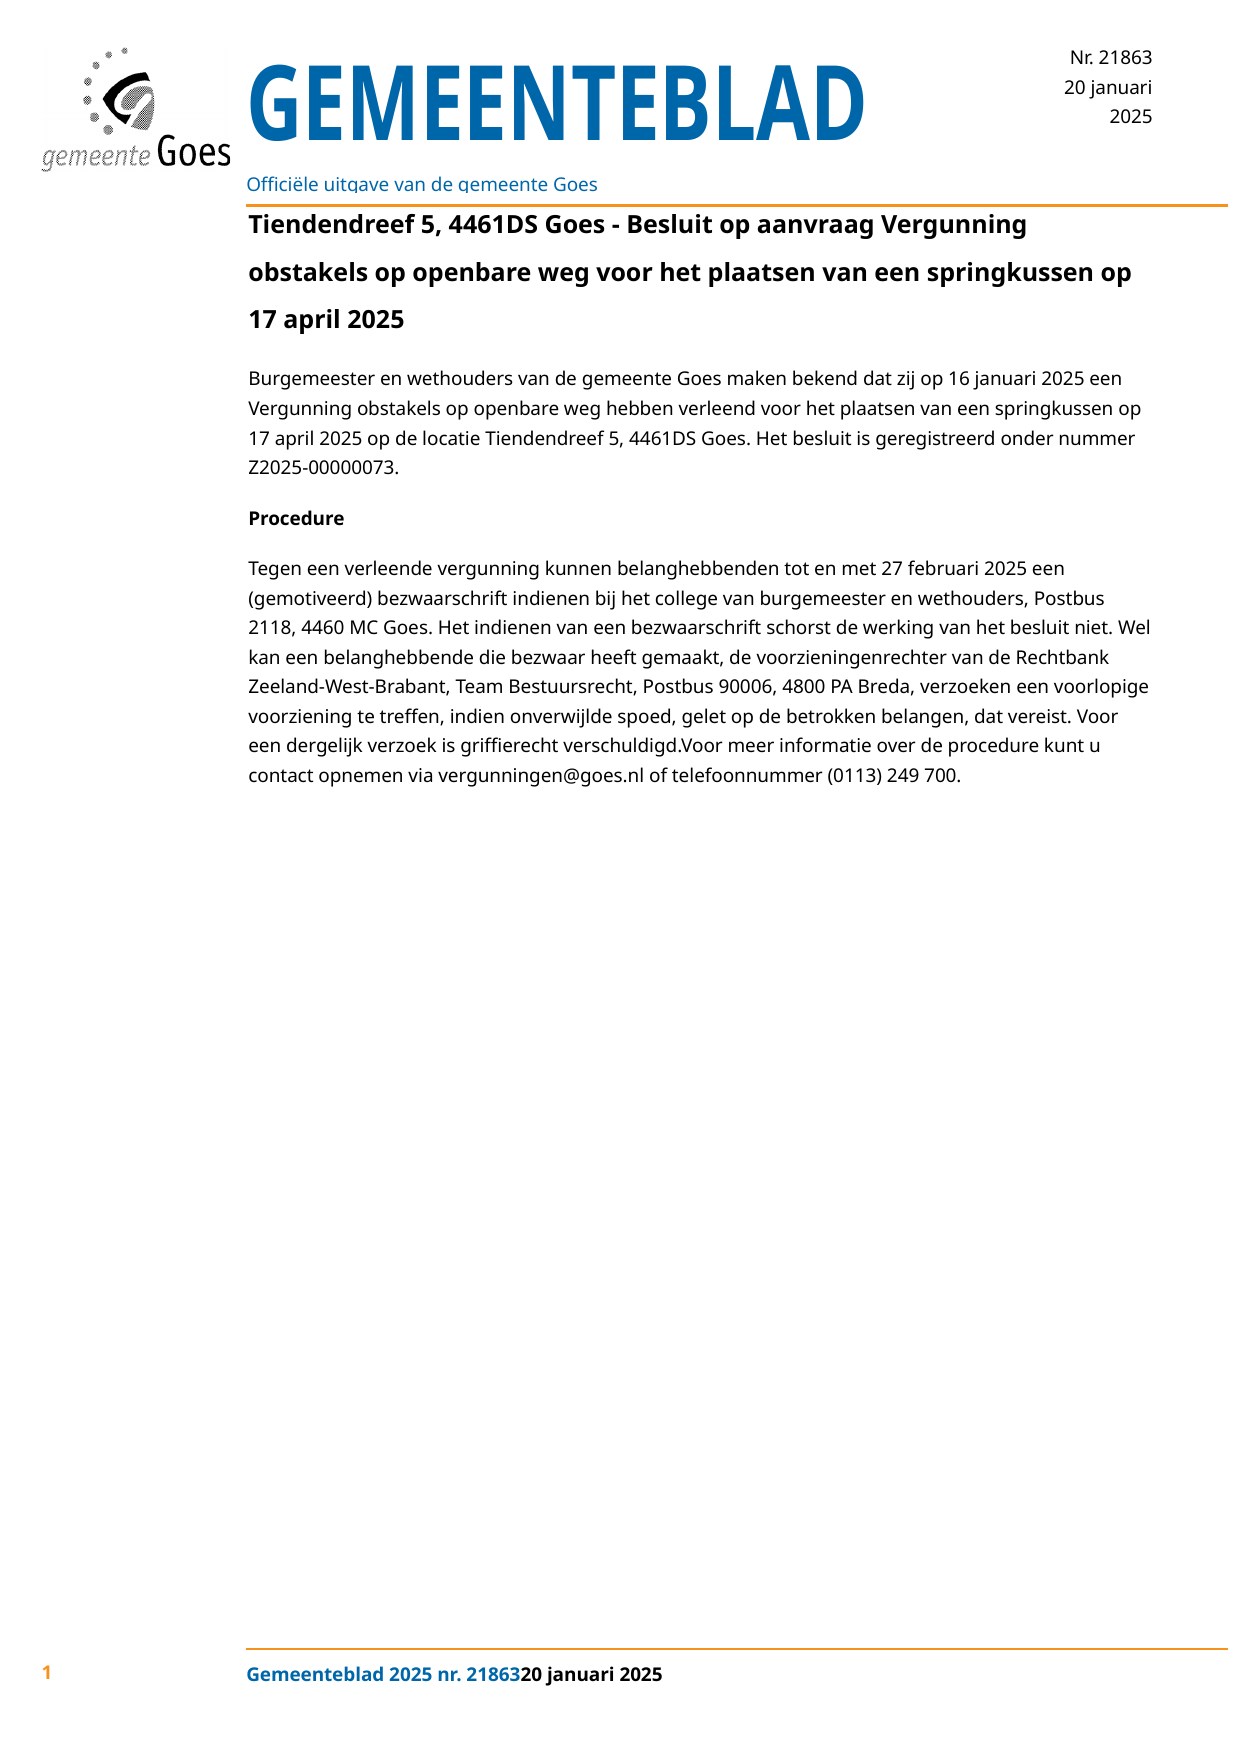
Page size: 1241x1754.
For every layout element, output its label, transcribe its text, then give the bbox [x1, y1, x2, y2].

text Tiendendreef 5, 4461DS Goes - Besluit op aanvraag Vergunning obstakels op openbare weg voor het plaatsen van een springkussen op 17 april 2025 [248, 207, 1152, 336]
text Burgemeester en wethouders van de gemeente Goes maken bekend dat zij op 16 januari 2025 een Vergunning obstakels op openbare weg hebben verleend voor het plaatsen van een springkussen op 17 april 2025 op de locatie Tiendendreef 5, 4461DS Goes. Het besluit is geregistreerd onder nummer Z2025-00000073. [248, 366, 1152, 480]
text Tegen een verleende vergunning kunnen belanghebbenden tot en met 27 februari 2025 een (gemotiveerd) bezwaarschrift indienen bij het college van burgemeester en wethouders, Postbus 2118, 4460 MC Goes. Het indienen van een bezwaarschrift schorst de werking van het besluit niet. Wel kan een belanghebbende die bezwaar heeft gemaakt, de voorzieningenrechter van de Rechtbank Zeeland-West-Brabant, Team Bestuursrecht, Postbus 90006, 4800 PA Breda, verzoeken een voorlopige voorziening te treffen, indien onverwijlde spoed, gelet op de betrokken belangen, dat vereist. Voor een dergelijk verzoek is griffierecht verschuldigd.Voor meer informatie over de procedure kunt u contact opnemen via vergunningen@goes.nl of telefoonnummer (0113) 249 700. [248, 555, 1152, 788]
text Procedure [248, 505, 1152, 530]
picture [41, 47, 231, 172]
